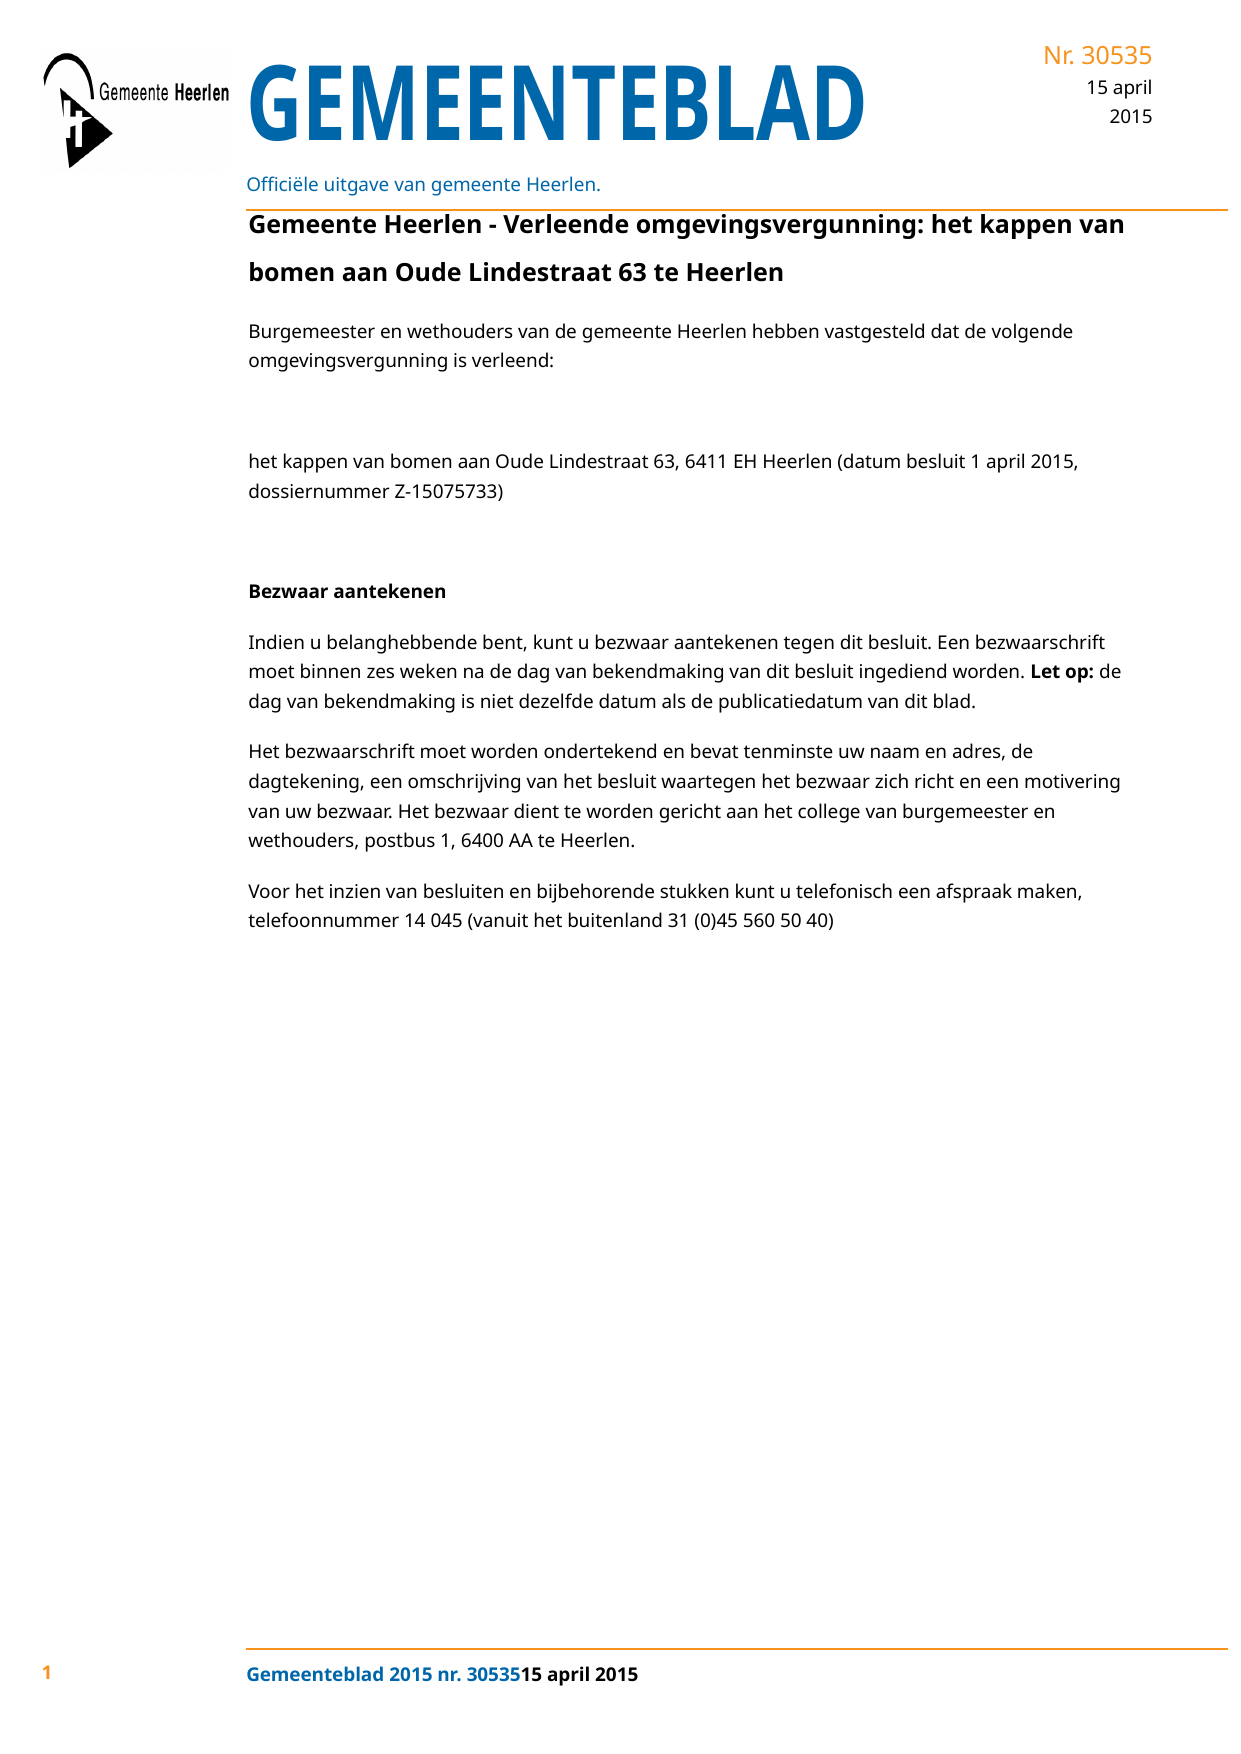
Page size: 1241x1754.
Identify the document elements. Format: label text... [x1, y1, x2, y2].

text Gemeente Heerlen - Verleende omgevingsvergunning: het kappen van bomen aan Oude Lindestraat 63 te Heerlen [248, 211, 1152, 288]
text Voor het inzien van besluiten en bijbehorende stukken kunt u telefonisch een afspraak maken, telefoonnummer 14 045 (vanuit het buitenland 31 (0)45 560 50 40) [248, 878, 1152, 933]
text Indien u belanghebbende bent, kunt u bezwaar aantekenen tegen dit besluit. Een bezwaarschrift moet binnen zes weken na de dag van bekendmaking van dit besluit ingediend worden. Let op: de dag van bekendmaking is niet dezelfde datum als de publicatiedatum van dit blad. [248, 629, 1152, 714]
text Het bezwaarschrift moet worden ondertekend en bevat tenminste uw naam en adres, de dagtekening, een omschrijving van het besluit waartegen het bezwaar zich richt en een motivering van uw bezwaar. Het bezwaar dient te worden gericht aan het college van burgemeester en wethouders, postbus 1, 6400 AA te Heerlen. [248, 739, 1152, 853]
text Bezwaar aantekenen [248, 579, 1152, 604]
text het kappen van bomen aan Oude Lindestraat 63, 6411 EH Heerlen (datum besluit 1 april 2015, dossiernummer Z-15075733) [248, 448, 1152, 504]
picture [41, 47, 231, 172]
text Burgemeester en wethouders van de gemeente Heerlen hebben vastgesteld dat de volgende omgevingsvergunning is verleend: [248, 318, 1152, 373]
